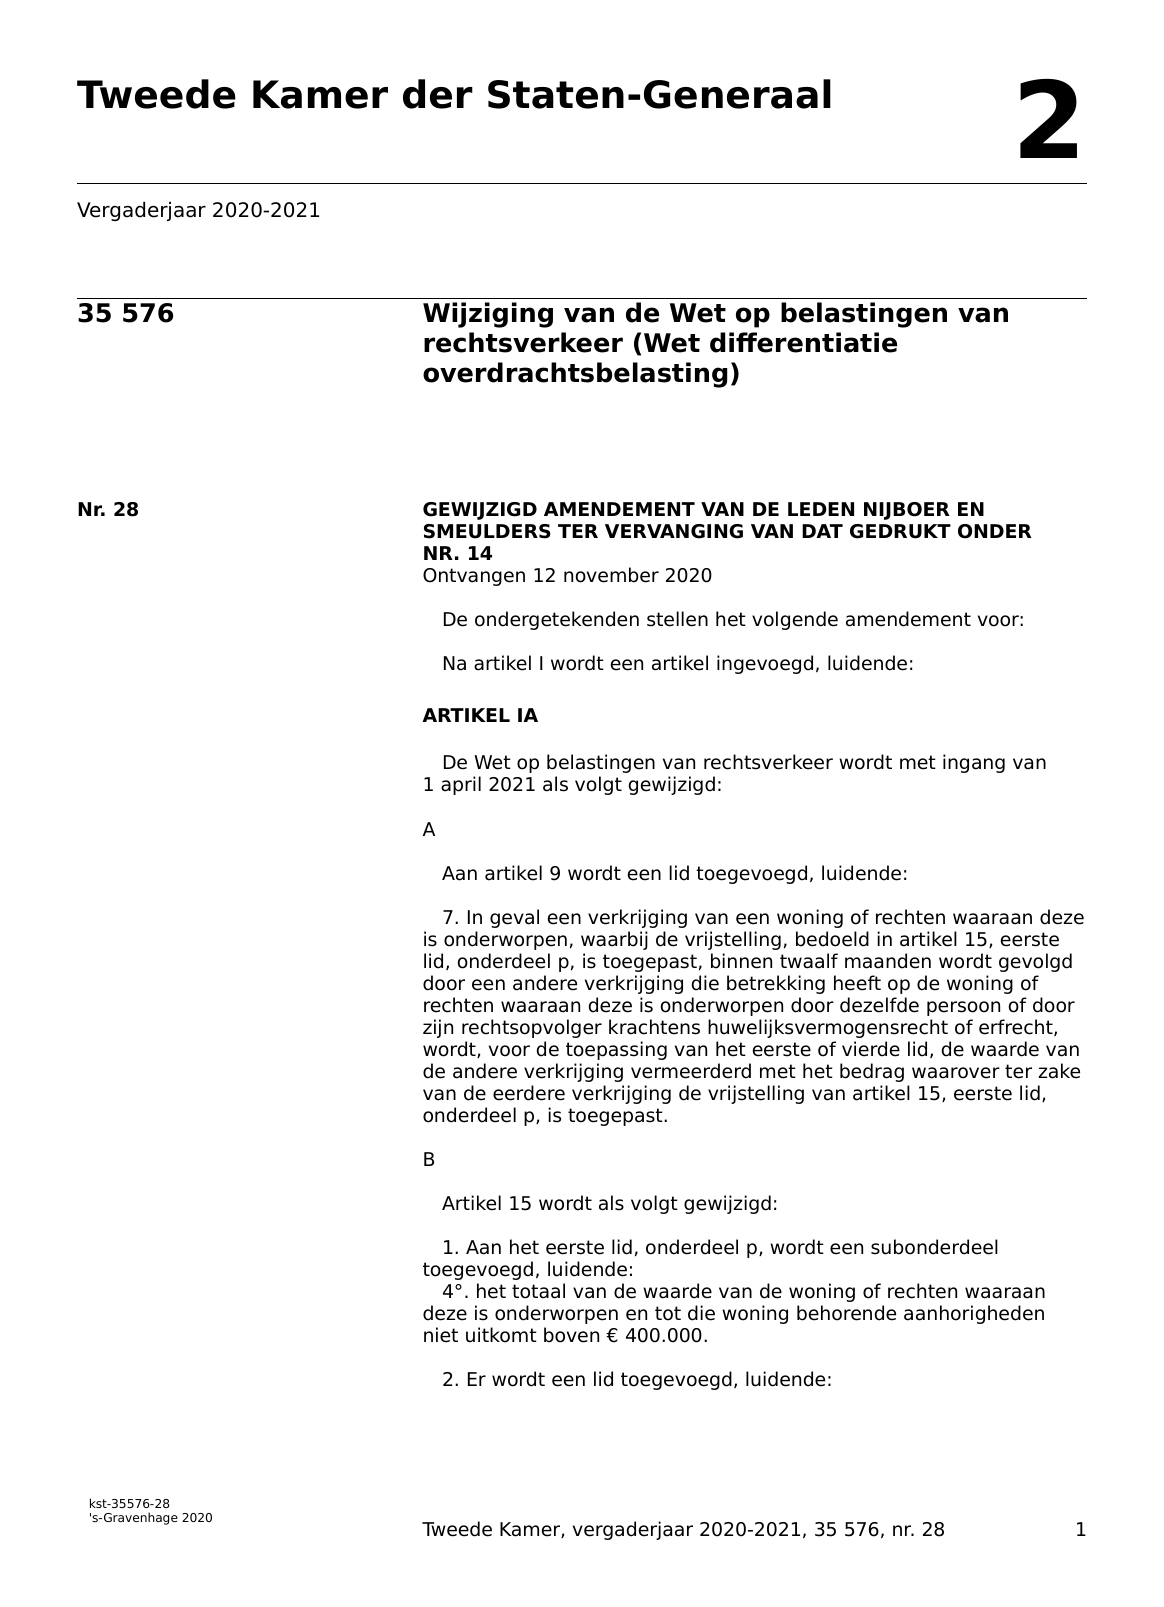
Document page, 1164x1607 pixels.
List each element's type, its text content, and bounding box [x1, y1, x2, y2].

text Ontvangen 12 november 2020 [422, 565, 1087, 587]
text 4°. het totaal van de waarde van de woning of rechten waaraan deze is onderworpen en tot die woning behorende aanhorigheden niet uitkomt boven € 400.000. [422, 1281, 1087, 1347]
text Aan artikel 9 wordt een lid toegevoegd, luidende: [422, 863, 1087, 884]
text De Wet op belastingen van rechtsverkeer wordt met ingang van 1 april 2021 als volgt gewijzigd: [422, 752, 1087, 796]
text De ondergetekenden stellen het volgende amendement voor: [422, 609, 1087, 631]
text A [422, 818, 1087, 840]
text 7. In geval een verkrijging van een woning of rechten waaraan deze is onderworpen, waarbij de vrijstelling, bedoeld in artikel 15, eerste lid, onderdeel p, is toegepast, binnen twaalf maanden wordt gevolgd door een andere verkrijging die betrekking heeft op de woning of rechten waaraan deze is onderworpen door dezelfde persoon of door zijn rechtsopvolger krachtens huwelijksvermogensrecht of erfrecht, wordt, voor de toepassing van het eerste of vierde lid, de waarde van de andere verkrijging vermeerderd met het bedrag waarover ter zake van de eerdere verkrijging de vrijstelling van artikel 15, eerste lid, onderdeel p, is toegepast. [422, 907, 1087, 1127]
text 1. Aan het eerste lid, onderdeel p, wordt een subonderdeel toegevoegd, luidende: [422, 1237, 1087, 1281]
table_header 2 [886, 59, 1087, 183]
subtitle Nr. 28 GEWIJZIGD AMENDEMENT VAN DE LEDEN NIJBOER EN SMEULDERS TER VERVANGING VAN DAT GEDRUKT ONDER NR. 14 [77, 499, 1087, 565]
text 2. Er wordt een lid toegevoegd, luidende: [422, 1369, 1087, 1391]
subtitle ARTIKEL IA [422, 705, 1087, 727]
text Na artikel I wordt een artikel ingevoegd, luidende: [422, 653, 1087, 675]
text kst-35576-28 [88, 1497, 323, 1511]
text 's-Gravenhage 2020 [88, 1511, 323, 1525]
subtitle 35 576 Wijziging van de Wet op belastingen van rechtsverkeer (Wet differentiatie overdrachtsbelasting) [77, 299, 1087, 388]
table_header Tweede Kamer der Staten-Generaal [77, 59, 886, 183]
table_cell Vergaderjaar 2020-2021 [77, 184, 1087, 298]
text B [422, 1149, 1087, 1171]
text Artikel 15 wordt als volgt gewijzigd: [422, 1193, 1087, 1215]
